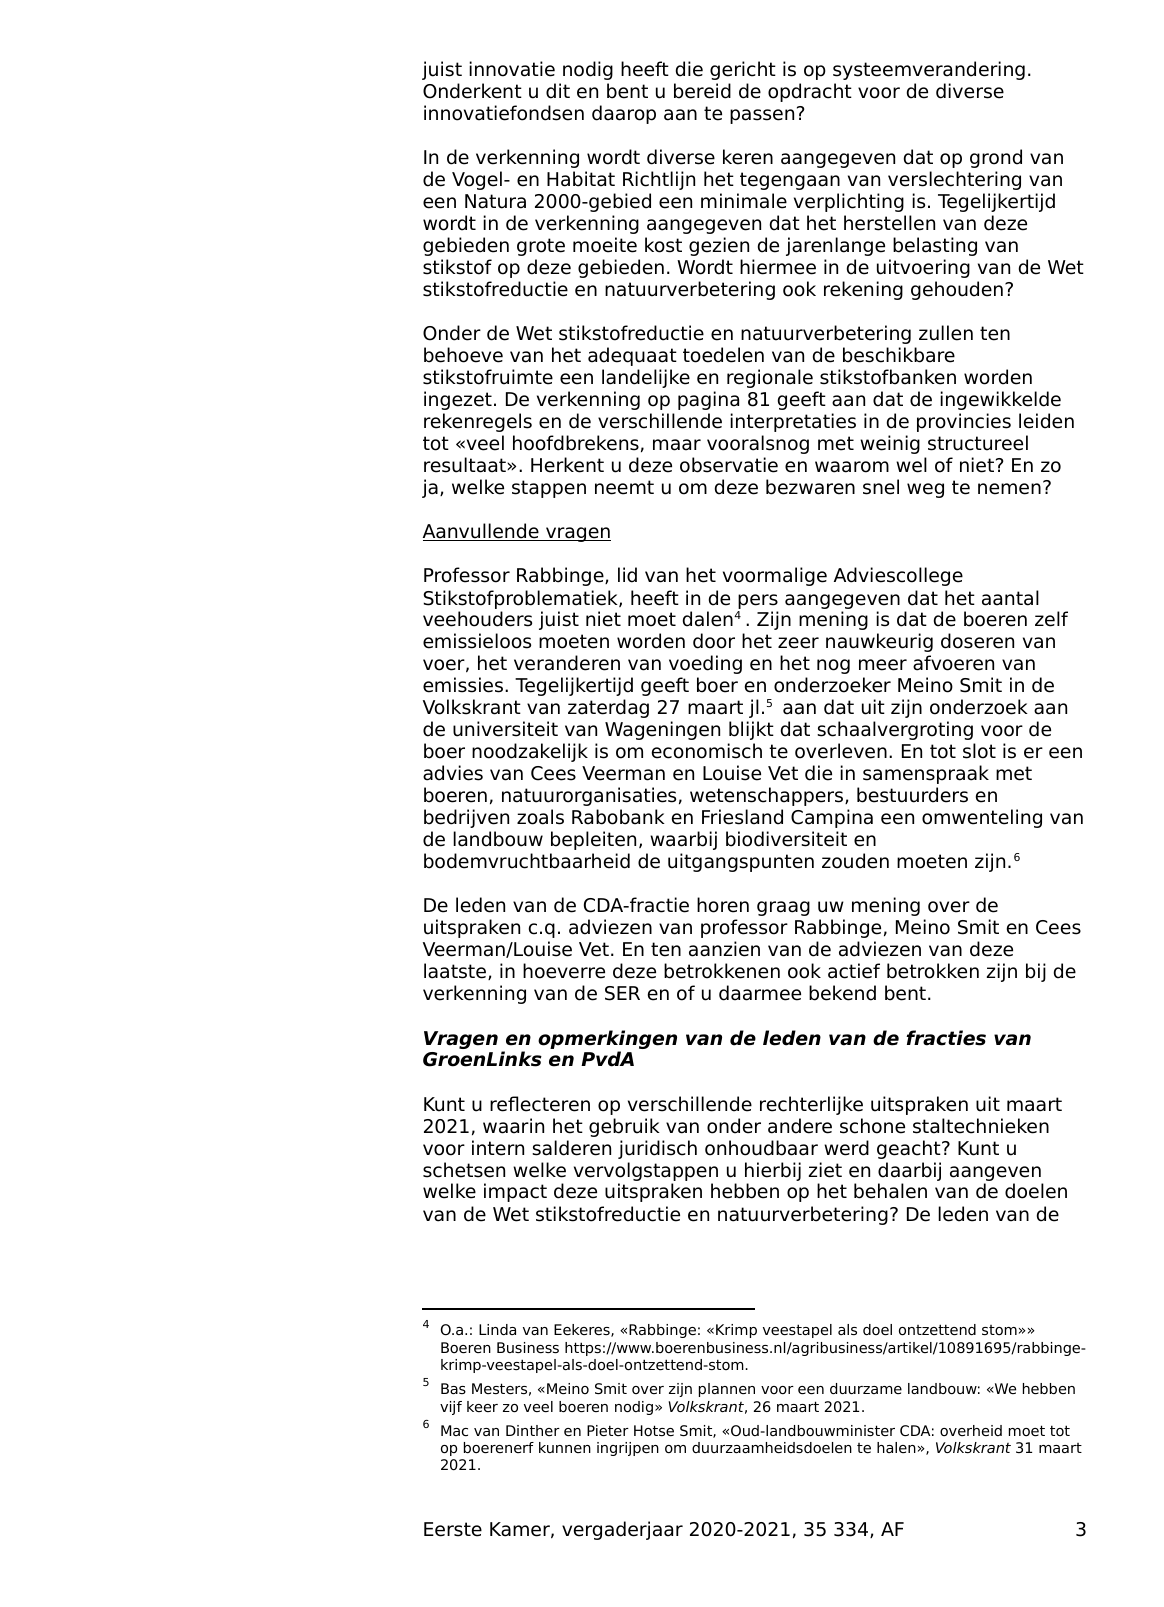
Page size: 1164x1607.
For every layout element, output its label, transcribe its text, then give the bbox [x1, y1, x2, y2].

text De leden van de CDA-fractie horen graag uw mening over de uitspraken c.q. adviezen van professor Rabbinge, Meino Smit en Cees Veerman/Louise Vet. En ten aanzien van de adviezen van deze laatste, in hoeverre deze betrokkenen ook actief betrokken zijn bij de verkenning van de SER en of u daarmee bekend bent. [422, 895, 1087, 1005]
text Onder de Wet stikstofreductie en natuurverbetering zullen ten behoeve van het adequaat toedelen van de beschikbare stikstofruimte een landelijke en regionale stikstofbanken worden ingezet. De verkenning op pagina 81 geeft aan dat de ingewikkelde rekenregels en de verschillende interpretaties in de provincies leiden tot «veel hoofdbrekens, maar vooralsnog met weinig structureel resultaat». Herkent u deze observatie en waarom wel of niet? En zo ja, welke stappen neemt u om deze bezwaren snel weg te nemen? [422, 323, 1087, 499]
subtitle Vragen en opmerkingen van de leden van de fracties van GroenLinks en PvdA [422, 1027, 1087, 1071]
subtitle Aanvullende vragen [422, 521, 1087, 543]
text O.a.: Linda van Eekeres, «Rabbinge: «Krimp veestapel als doel ontzettend stom»» Boeren Business https://www.boerenbusiness.nl/agribusiness/artikel/10891695/rabbinge-krimp-veestapel-als-doel-ontzettend-stom. [422, 1318, 1087, 1374]
text Kunt u reflecteren op verschillende rechterlijke uitspraken uit maart 2021, waarin het gebruik van onder andere schone staltechnieken voor intern salderen juridisch onhoudbaar werd geacht? Kunt u schetsen welke vervolgstappen u hierbij ziet en daarbij aangeven welke impact deze uitspraken hebben op het behalen van de doelen van de Wet stikstofreductie en natuurverbetering? De leden van de [422, 1093, 1087, 1225]
text In de verkenning wordt diverse keren aangegeven dat op grond van de Vogel- en Habitat Richtlijn het tegengaan van verslechtering van een Natura 2000-gebied een minimale verplichting is. Tegelijkertijd wordt in de verkenning aangegeven dat het herstellen van deze gebieden grote moeite kost gezien de jarenlange belasting van stikstof op deze gebieden. Wordt hiermee in de uitvoering van de Wet stikstofreductie en natuurverbetering ook rekening gehouden? [422, 147, 1087, 301]
text Mac van Dinther en Pieter Hotse Smit, «Oud-landbouwminister CDA: overheid moet tot op boerenerf kunnen ingrijpen om duurzaamheidsdoelen te halen», Volkskrant 31 maart 2021. [422, 1418, 1087, 1474]
text Bas Mesters, «Meino Smit over zijn plannen voor een duurzame landbouw: «We hebben vijf keer zo veel boeren nodig» Volkskrant, 26 maart 2021. [422, 1377, 1087, 1416]
text juist innovatie nodig heeft die gericht is op systeemverandering. Onderkent u dit en bent u bereid de opdracht voor de diverse innovatiefondsen daarop aan te passen? [422, 59, 1087, 125]
text Professor Rabbinge, lid van het voormalige Adviescollege Stikstofproblematiek, heeft in de pers aangegeven dat het aantal veehouders juist niet moet dalen. Zijn mening is dat de boeren zelf emissieloos moeten worden door het zeer nauwkeurig doseren van voer, het veranderen van voeding en het nog meer afvoeren van emissies. Tegelijkertijd geeft boer en onderzoeker Meino Smit in de Volkskrant van zaterdag 27 maart jl. aan dat uit zijn onderzoek aan de universiteit van Wageningen blijkt dat schaalvergroting voor de boer noodzakelijk is om economisch te overleven. En tot slot is er een advies van Cees Veerman en Louise Vet die in samenspraak met boeren, natuurorganisaties, wetenschappers, bestuurders en bedrijven zoals Rabobank en Friesland Campina een omwenteling van de landbouw bepleiten, waarbij biodiversiteit en bodemvruchtbaarheid de uitgangspunten zouden moeten zijn. [422, 565, 1087, 873]
